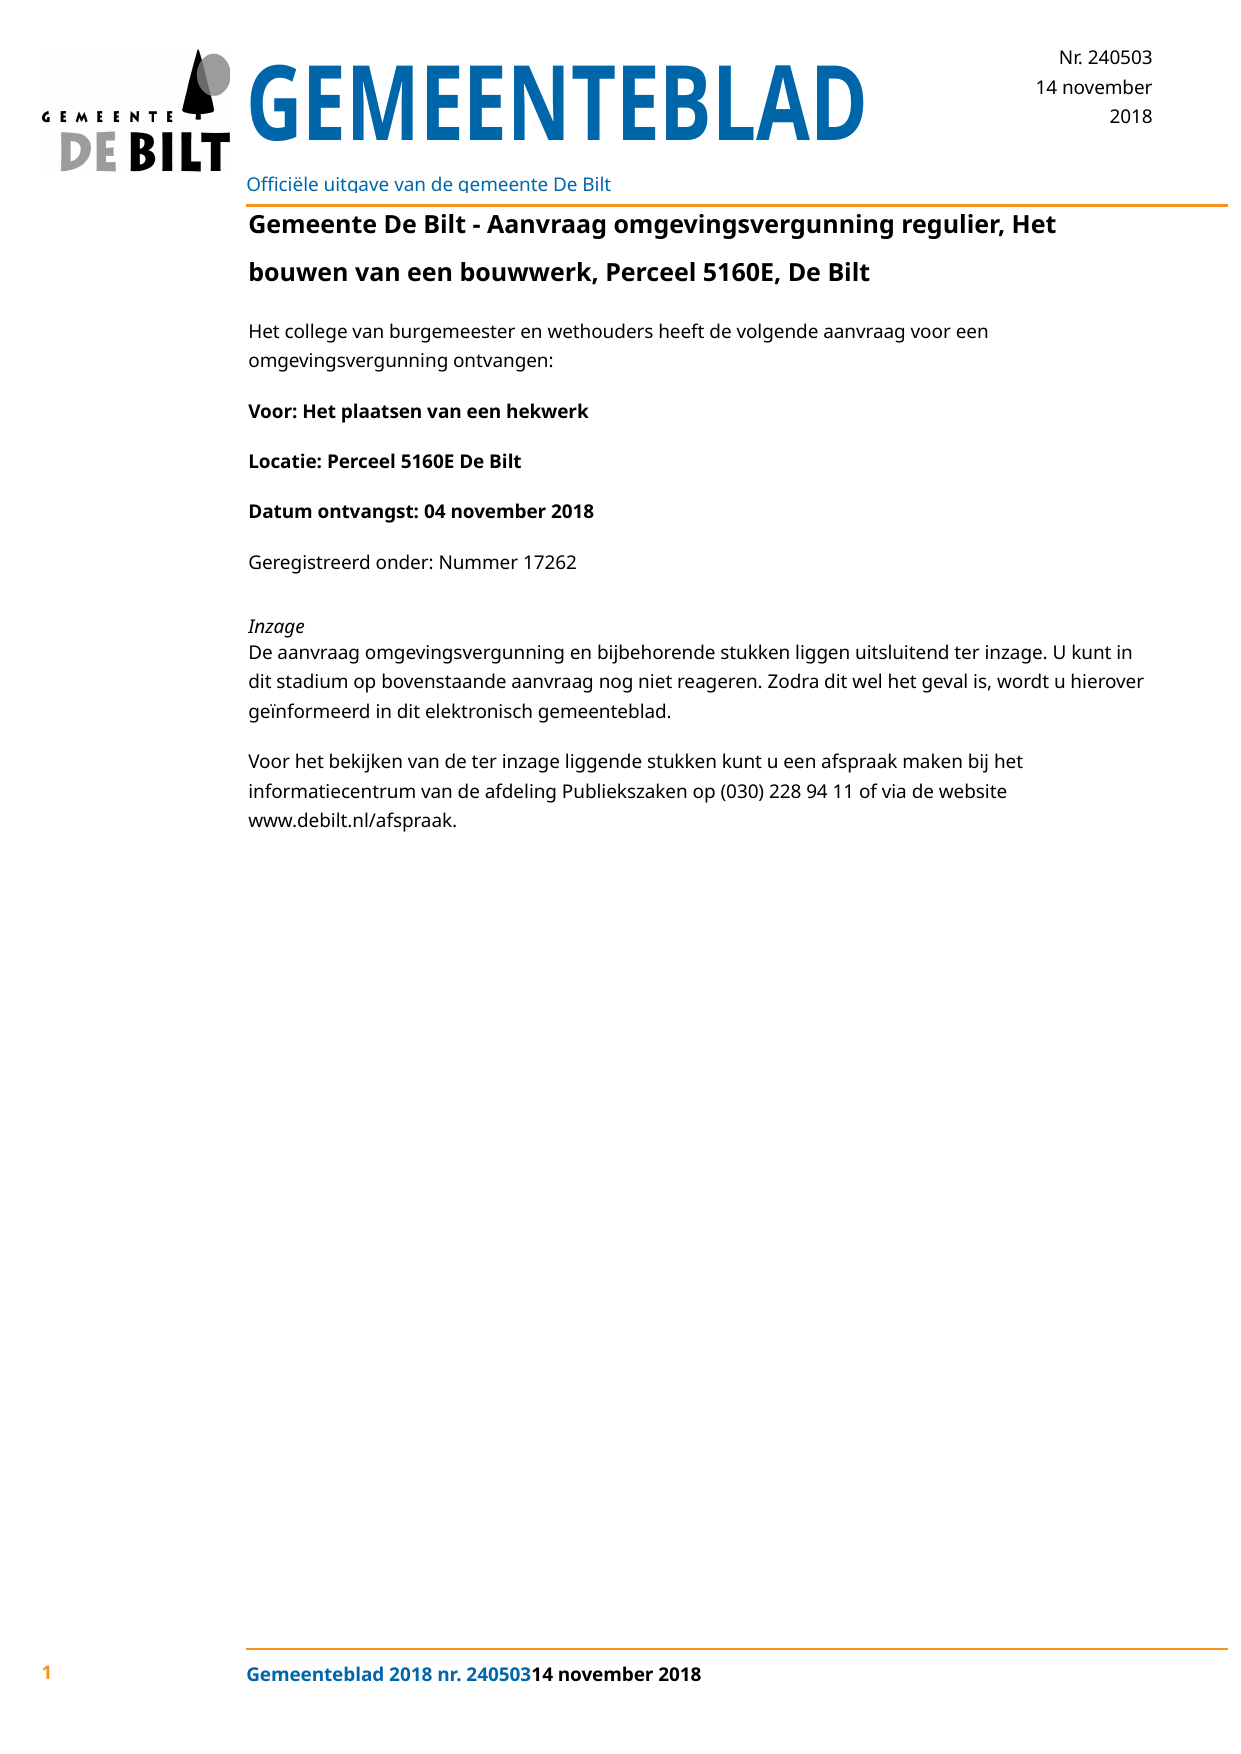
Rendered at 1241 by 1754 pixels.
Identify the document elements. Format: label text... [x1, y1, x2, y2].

text Voor het bekijken van de ter inzage liggende stukken kunt u een afspraak maken bij het informatiecentrum van de afdeling Publiekszaken op (030) 228 94 11 of via de website www.debilt.nl/afspraak. [248, 748, 1152, 833]
text Gemeente De Bilt - Aanvraag omgevingsvergunning regulier, Het bouwen van een bouwwerk, Perceel 5160E, De Bilt [248, 207, 1152, 288]
text Datum ontvangst: 04 november 2018 [248, 499, 1152, 524]
text Geregistreerd onder: Nummer 17262 [248, 549, 1152, 575]
text Locatie: Perceel 5160E De Bilt [248, 448, 1152, 474]
text Inzage [248, 613, 1152, 639]
picture [41, 47, 231, 172]
text Het college van burgemeester en wethouders heeft de volgende aanvraag voor een omgevingsvergunning ontvangen: [248, 318, 1152, 373]
text Voor: Het plaatsen van een hekwerk [248, 398, 1152, 424]
text De aanvraag omgevingsvergunning en bijbehorende stukken liggen uitsluitend ter inzage. U kunt in dit stadium op bovenstaande aanvraag nog niet reageren. Zodra dit wel het geval is, wordt u hierover geïnformeerd in dit elektronisch gemeenteblad. [248, 639, 1152, 724]
